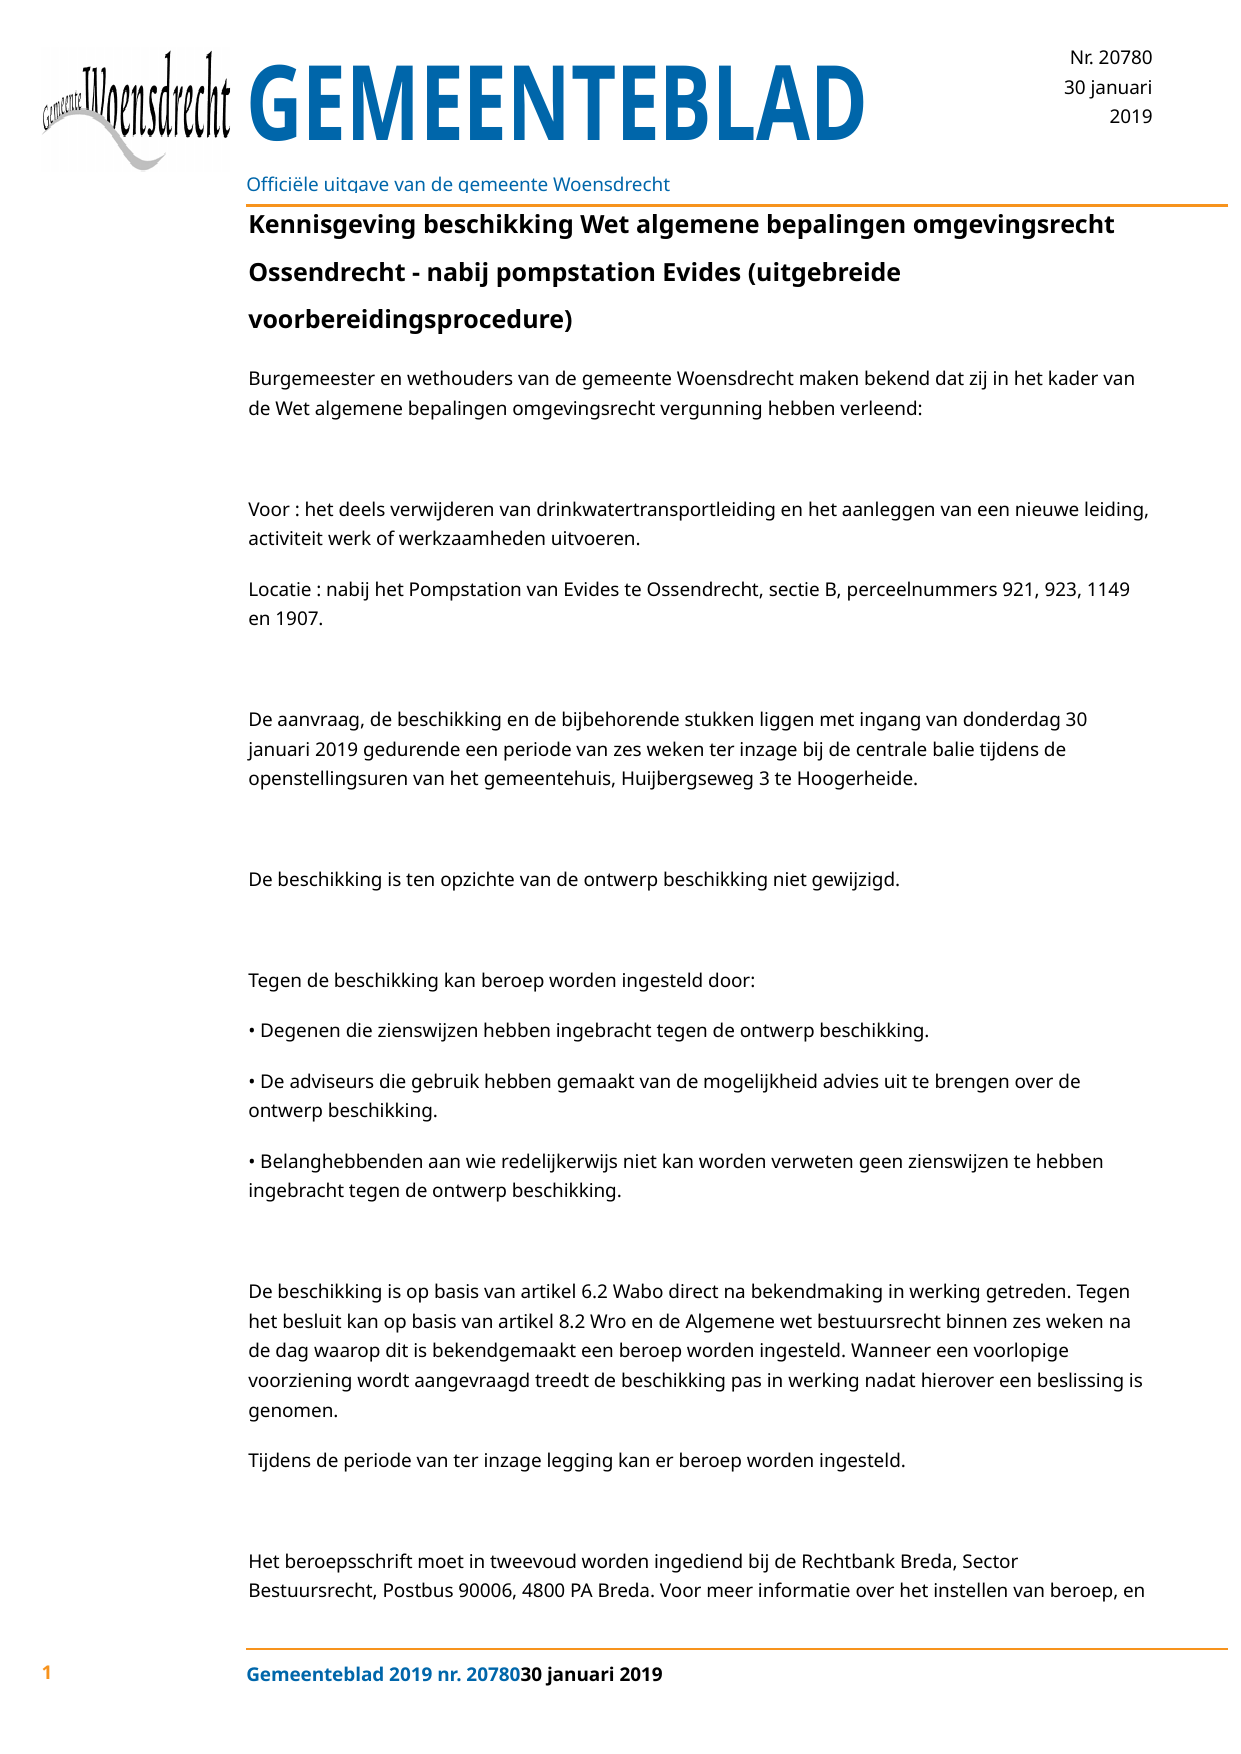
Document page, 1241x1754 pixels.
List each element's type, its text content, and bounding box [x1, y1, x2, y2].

text • Belanghebbenden aan wie redelijkerwijs niet kan worden verweten geen zienswijzen te hebben ingebracht tegen de ontwerp beschikking. [248, 1148, 1152, 1203]
text Tegen de beschikking kan beroep worden ingesteld door: [248, 967, 1152, 993]
text De beschikking is op basis van artikel 6.2 Wabo direct na bekendmaking in werking getreden. Tegen het besluit kan op basis van artikel 8.2 Wro en de Algemene wet bestuursrecht binnen zes weken na de dag waarop dit is bekendgemaakt een beroep worden ingesteld. Wanneer een voorlopige voorziening wordt aangevraagd treedt de beschikking pas in werking nadat hierover een beslissing is genomen. [248, 1278, 1152, 1422]
text Locatie : nabij het Pompstation van Evides te Ossendrecht, sectie B, perceelnummers 921, 923, 1149 en 1907. [248, 576, 1152, 631]
text De aanvraag, de beschikking en de bijbehorende stukken liggen met ingang van donderdag 30 januari 2019 gedurende een periode van zes weken ter inzage bij de centrale balie tijdens de openstellingsuren van het gemeentehuis, Huijbergseweg 3 te Hoogerheide. [248, 706, 1152, 791]
text • Degenen die zienswijzen hebben ingebracht tegen de ontwerp beschikking. [248, 1018, 1152, 1043]
text Tijdens de periode van ter inzage legging kan er beroep worden ingesteld. [248, 1447, 1152, 1473]
text • De adviseurs die gebruik hebben gemaakt van de mogelijkheid advies uit te brengen over de ontwerp beschikking. [248, 1068, 1152, 1123]
text Voor : het deels verwijderen van drinkwatertransportleiding en het aanleggen van een nieuwe leiding, activiteit werk of werkzaamheden uitvoeren. [248, 496, 1152, 551]
picture [41, 47, 231, 172]
text Het beroepsschrift moet in tweevoud worden ingediend bij de Rechtbank Breda, Sector Bestuursrecht, Postbus 90006, 4800 PA Breda. Voor meer informatie over het instellen van beroep, en [248, 1548, 1152, 1603]
text Burgemeester en wethouders van de gemeente Woensdrecht maken bekend dat zij in het kader van de Wet algemene bepalingen omgevingsrecht vergunning hebben verleend: [248, 366, 1152, 421]
text De beschikking is ten opzichte van de ontwerp beschikking niet gewijzigd. [248, 866, 1152, 892]
text Kennisgeving beschikking Wet algemene bepalingen omgevingsrecht Ossendrecht - nabij pompstation Evides (uitgebreide voorbereidingsprocedure) [248, 207, 1152, 336]
